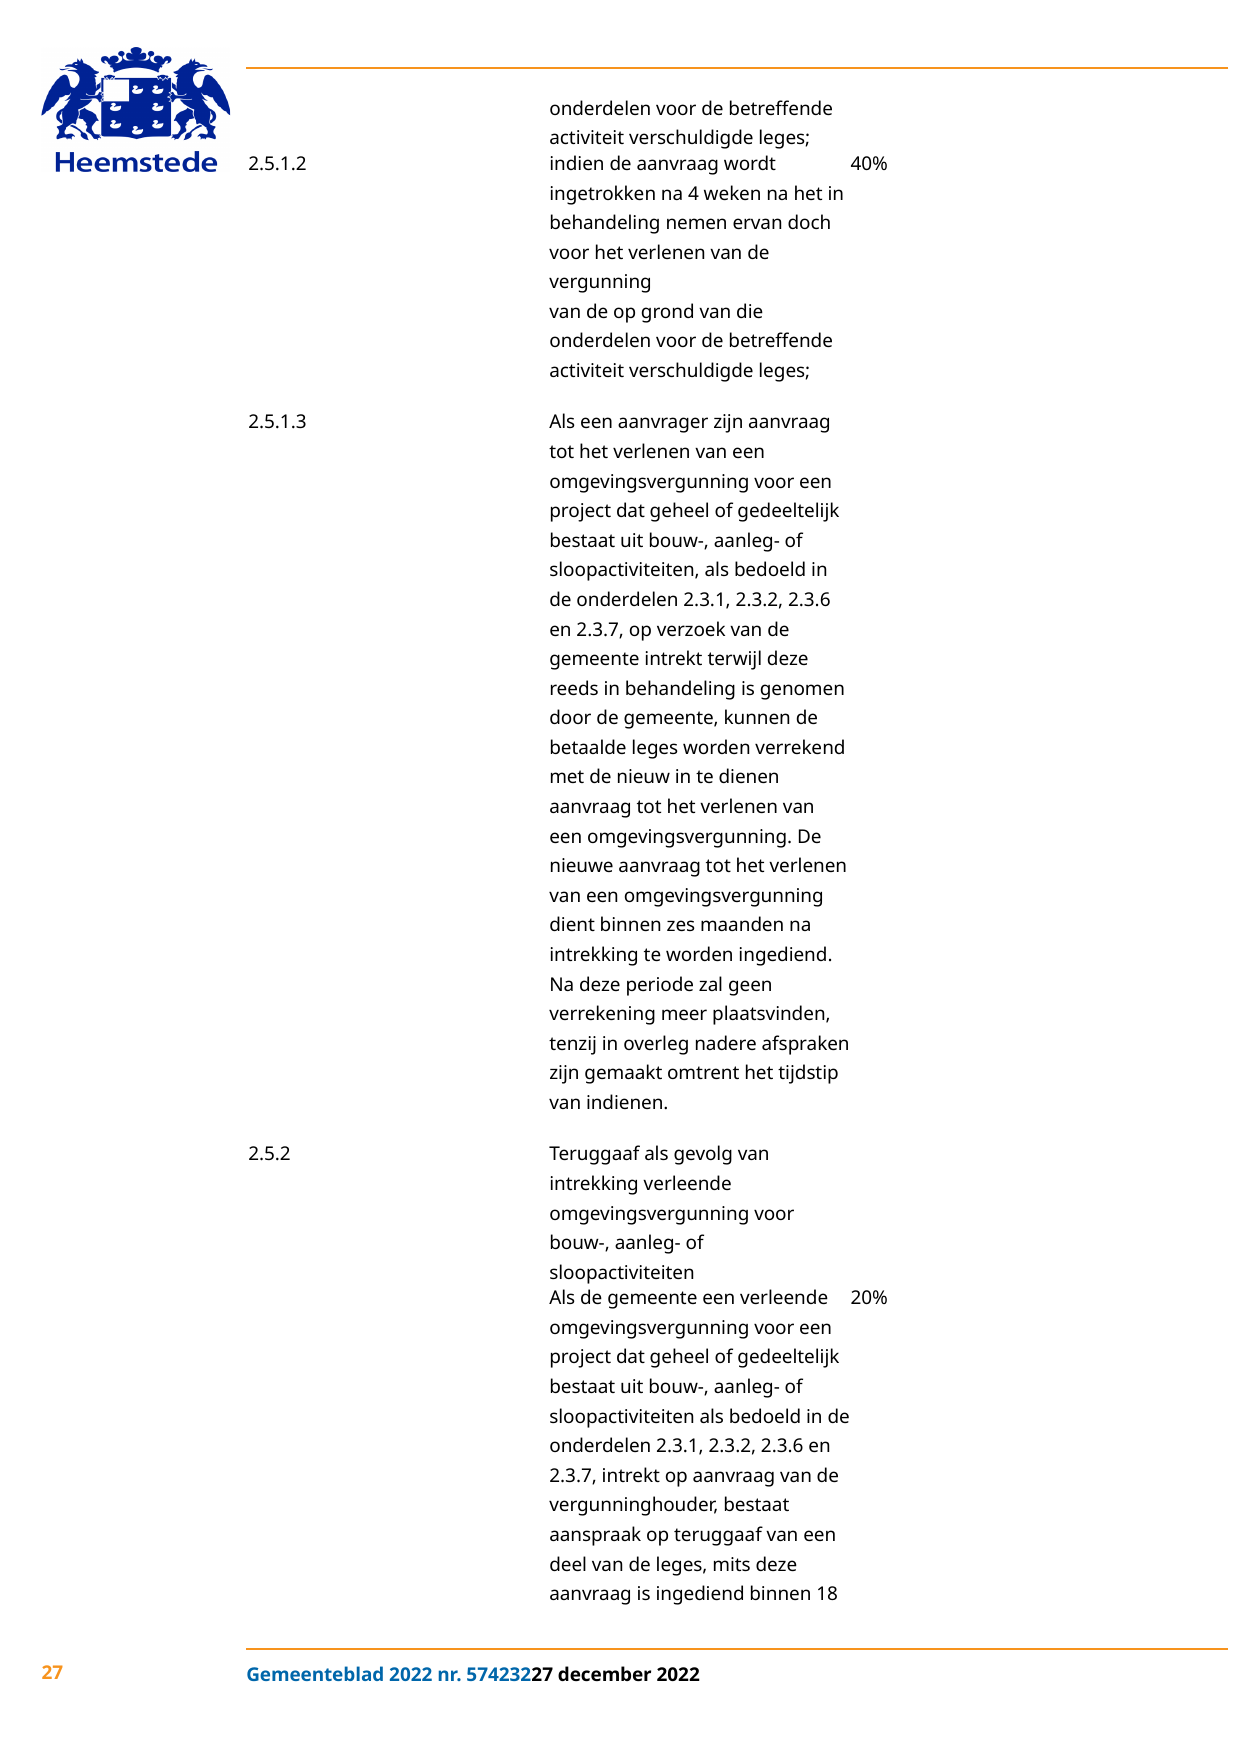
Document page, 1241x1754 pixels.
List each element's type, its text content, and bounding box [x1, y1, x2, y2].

table_cell Als een aanvrager zijn aanvraag tot het verlenen van een omgevingsvergunning voor een project dat geheel of gedeeltelijk bestaat uit bouw-, aanleg- of sloopactiviteiten, als bedoeld in de onderdelen 2.3.1, 2.3.2, 2.3.6 en 2.3.7, op verzoek van de gemeente intrekt terwijl deze reeds in behandeling is genomen door de gemeente, kunnen de betaalde leges worden verrekend met de nieuw in te dienen aanvraag tot het verlenen van een omgevingsvergunning. De nieuwe aanvraag tot het verlenen van een omgevingsvergunning dient binnen zes maanden na intrekking te worden ingediend. Na deze periode zal geen verrekening meer plaatsvinden, tenzij in overleg nadere afspraken zijn gemaakt omtrent het tijdstip van indienen. [549, 409, 850, 1115]
picture [41, 47, 231, 172]
table_cell onderdelen voor de betreffende activiteit verschuldigde leges; [549, 95, 850, 150]
table_cell indien de aanvraag wordt ingetrokken na 4 weken na het in behandeling nemen ervan doch voor het verlenen van de vergunning van de op grond van die onderdelen voor de betreffende activiteit verschuldigde leges; [549, 150, 850, 383]
table_cell 2.5.1.3 [248, 409, 549, 1115]
table_cell Teruggaaf als gevolg van intrekking verleende omgevingsvergunning voor bouw-, aanleg- of sloopactiviteiten [549, 1141, 850, 1284]
table_cell [850, 1141, 1152, 1284]
table_cell [850, 409, 1152, 1115]
table_cell [850, 1115, 1152, 1141]
table_cell [248, 1285, 549, 1606]
table_cell 2.5.2 [248, 1141, 549, 1284]
table_cell 40% [850, 150, 1152, 383]
table_cell Als de gemeente een verleende omgevingsvergunning voor een project dat geheel of gedeeltelijk bestaat uit bouw-, aanleg- of sloopactiviteiten als bedoeld in de onderdelen 2.3.1, 2.3.2, 2.3.6 en 2.3.7, intrekt op aanvraag van de vergunninghouder, bestaat aanspraak op teruggaaf van een deel van de leges, mits deze aanvraag is ingediend binnen 18 [549, 1285, 850, 1606]
table_cell [549, 383, 850, 409]
table_cell 20% [850, 1285, 1152, 1606]
table_cell 2.5.1.2 [248, 150, 549, 383]
table_cell [248, 383, 549, 409]
table_cell [248, 95, 549, 150]
table_cell [850, 95, 1152, 150]
table_cell [850, 383, 1152, 409]
table_cell [248, 1115, 549, 1141]
table_cell [549, 1115, 850, 1141]
